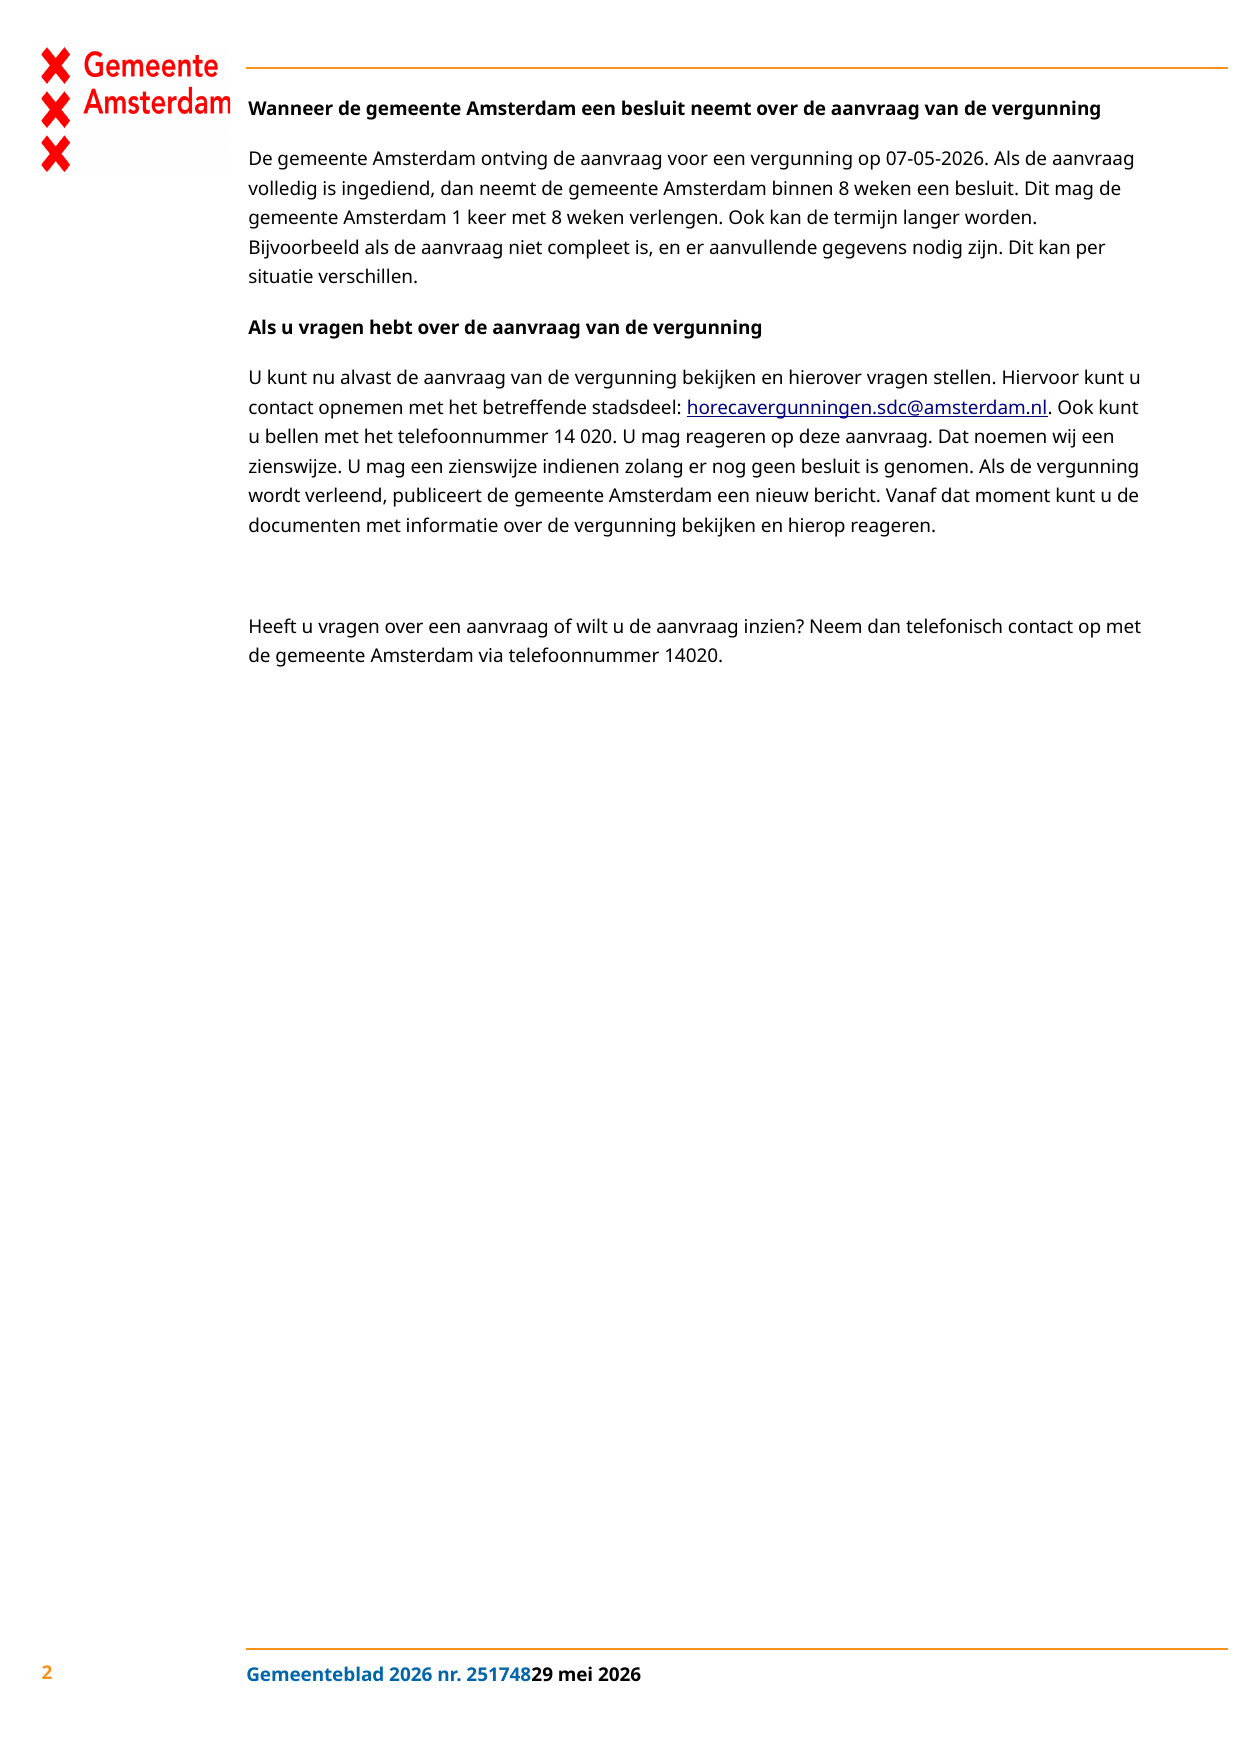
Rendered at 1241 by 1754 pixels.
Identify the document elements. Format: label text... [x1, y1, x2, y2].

text U kunt nu alvast de aanvraag van de vergunning bekijken en hierover vragen stellen. Hiervoor kunt u contact opnemen met het betreffende stadsdeel: horecavergunningen.sdc@amsterdam.nl. Ook kunt u bellen met het telefoonnummer 14 020. U mag reageren op deze aanvraag. Dat noemen wij een zienswijze. U mag een zienswijze indienen zolang er nog geen besluit is genomen. Als de vergunning wordt verleend, publiceert de gemeente Amsterdam een nieuw bericht. Vanaf dat moment kunt u de documenten met informatie over de vergunning bekijken en hierop reageren. [248, 364, 1152, 538]
text Heeft u vragen over een aanvraag of wilt u de aanvraag inzien? Neem dan telefonisch contact op met de gemeente Amsterdam via telefoonnummer 14020. [248, 613, 1152, 668]
text De gemeente Amsterdam ontving de aanvraag voor een vergunning op 07-05-2026. Als de aanvraag volledig is ingediend, dan neemt de gemeente Amsterdam binnen 8 weken een besluit. Dit mag de gemeente Amsterdam 1 keer met 8 weken verlengen. Ook kan de termijn langer worden. Bijvoorbeeld als de aanvraag niet compleet is, en er aanvullende gegevens nodig zijn. Dit kan per situatie verschillen. [248, 145, 1152, 289]
picture [41, 47, 231, 172]
text Wanneer de gemeente Amsterdam een besluit neemt over de aanvraag van de vergunning [248, 95, 1152, 121]
text Als u vragen hebt over de aanvraag van de vergunning [248, 314, 1152, 340]
